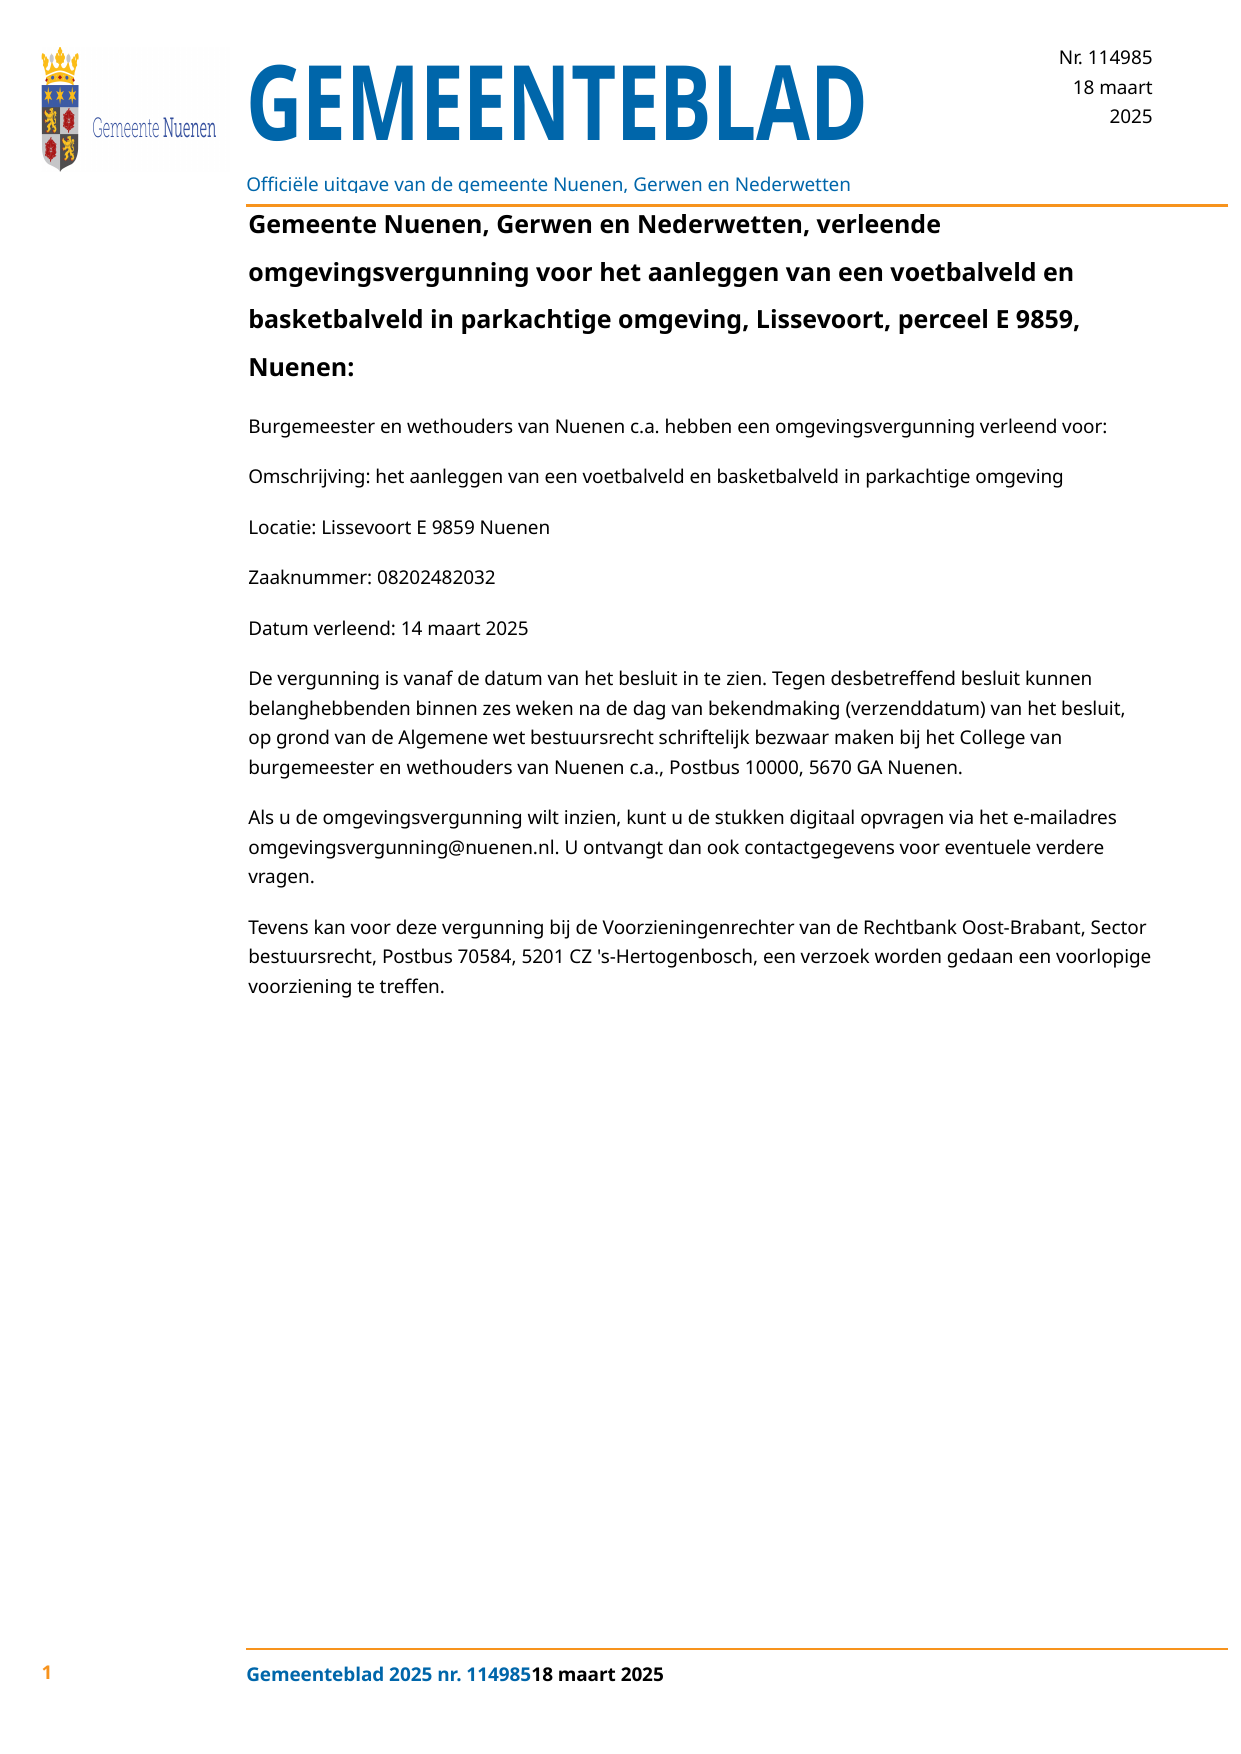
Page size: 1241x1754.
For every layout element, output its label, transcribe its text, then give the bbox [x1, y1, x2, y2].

text Burgemeester en wethouders van Nuenen c.a. hebben een omgevingsvergunning verleend voor: [248, 413, 1152, 439]
text Als u de omgevingsvergunning wilt inzien, kunt u de stukken digitaal opvragen via het e-mailadres omgevingsvergunning@nuenen.nl. U ontvangt dan ook contactgegevens voor eventuele verdere vragen. [248, 804, 1152, 889]
text De vergunning is vanaf de datum van het besluit in te zien. Tegen desbetreffend besluit kunnen belanghebbenden binnen zes weken na de dag van bekendmaking (verzenddatum) van het besluit, op grond van de Algemene wet bestuursrecht schriftelijk bezwaar maken bij het College van burgemeester en wethouders van Nuenen c.a., Postbus 10000, 5670 GA Nuenen. [248, 665, 1152, 780]
picture [41, 47, 231, 172]
text Datum verleend: 14 maart 2025 [248, 615, 1152, 641]
text Tevens kan voor deze vergunning bij de Voorzieningenrechter van de Rechtbank Oost-Brabant, Sector bestuursrecht, Postbus 70584, 5201 CZ 's-Hertogenbosch, een verzoek worden gedaan een voorlopige voorziening te treffen. [248, 914, 1152, 999]
text Omschrijving: het aanleggen van een voetbalveld en basketbalveld in parkachtige omgeving [248, 463, 1152, 489]
text Zaaknummer: 08202482032 [248, 564, 1152, 590]
text Gemeente Nuenen, Gerwen en Nederwetten, verleende omgevingsvergunning voor het aanleggen van een voetbalveld en basketbalveld in parkachtige omgeving, Lissevoort, perceel E 9859, Nuenen: [248, 207, 1152, 384]
text Locatie: Lissevoort E 9859 Nuenen [248, 514, 1152, 540]
